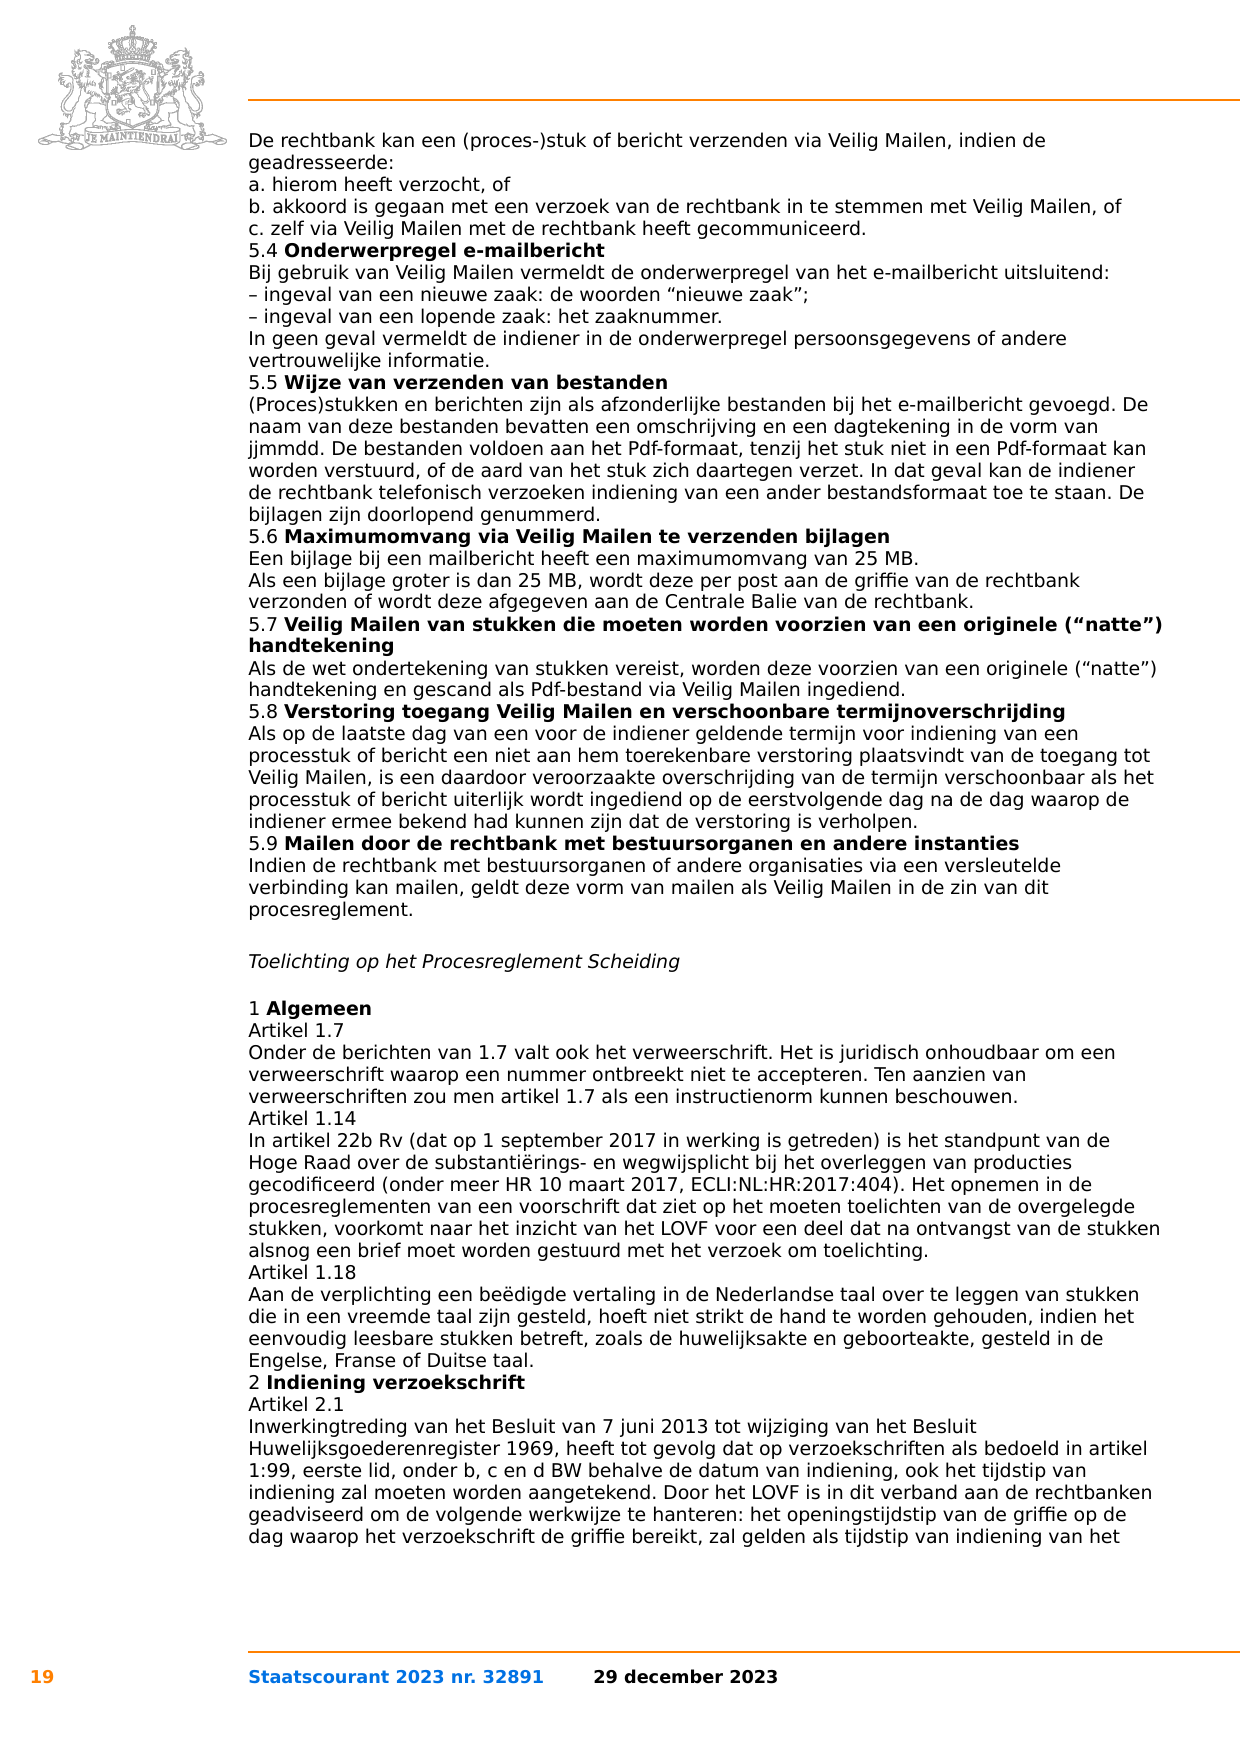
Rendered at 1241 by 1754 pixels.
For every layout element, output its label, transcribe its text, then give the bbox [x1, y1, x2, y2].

text In geen geval vermeldt de indiener in de onderwerpregel persoonsgegevens of andere vertrouwelijke informatie. [248, 328, 1163, 372]
text 5.8 Verstoring toegang Veilig Mailen en verschoonbare termijnoverschrijding [248, 701, 1163, 723]
picture [38, 25, 227, 150]
text a. hierom heeft verzocht, of [248, 174, 1163, 196]
text Inwerkingtreding van het Besluit van 7 juni 2013 tot wijziging van het Besluit Huwelijksgoederenregister 1969, heeft tot gevolg dat op verzoekschriften als bedoeld in artikel 1:99, eerste lid, onder b, c en d BW behalve de datum van indiening, ook het tijdstip van indiening zal moeten worden aangetekend. Door het LOVF is in dit verband aan de rechtbanken geadviseerd om de volgende werkwijze te hanteren: het openingstijdstip van de griffie op de dag waarop het verzoekschrift de griffie bereikt, zal gelden als tijdstip van indiening van het [248, 1416, 1163, 1548]
subtitle Toelichting op het Procesreglement Scheiding [248, 951, 1163, 973]
text Als een bijlage groter is dan 25 MB, wordt deze per post aan de griffie van de rechtbank verzonden of wordt deze afgegeven aan de Centrale Balie van de rechtbank. [248, 569, 1163, 613]
text Aan de verplichting een beëdigde vertaling in de Nederlandse taal over te leggen van stukken die in een vreemde taal zijn gesteld, hoeft niet strikt de hand te worden gehouden, indien het eenvoudig leesbare stukken betreft, zoals de huwelijksakte en geboorteakte, gesteld in de Engelse, Franse of Duitse taal. [248, 1284, 1163, 1372]
text Als op de laatste dag van een voor de indiener geldende termijn voor indiening van een processtuk of bericht een niet aan hem toerekenbare verstoring plaatsvindt van de toegang tot Veilig Mailen, is een daardoor veroorzaakte overschrijding van de termijn verschoonbaar als het processtuk of bericht uiterlijk wordt ingediend op de eerstvolgende dag na de dag waarop de indiener ermee bekend had kunnen zijn dat de verstoring is verholpen. [248, 723, 1163, 833]
text Onder de berichten van 1.7 valt ook het verweerschrift. Het is juridisch onhoudbaar om een verweerschrift waarop een nummer ontbreekt niet te accepteren. Ten aanzien van verweerschriften zou men artikel 1.7 als een instructienorm kunnen beschouwen. [248, 1042, 1163, 1108]
text b. akkoord is gegaan met een verzoek van de rechtbank in te stemmen met Veilig Mailen, of [248, 196, 1163, 218]
text – ingeval van een lopende zaak: het zaaknummer. [248, 306, 1163, 328]
text Artikel 1.14 [248, 1108, 1163, 1130]
text Artikel 1.7 [248, 1020, 1163, 1042]
text Bij gebruik van Veilig Mailen vermeldt de onderwerpregel van het e-mailbericht uitsluitend: [248, 262, 1163, 284]
text Artikel 2.1 [248, 1394, 1163, 1416]
text 5.9 Mailen door de rechtbank met bestuursorganen en andere instanties [248, 833, 1163, 855]
text Indien de rechtbank met bestuursorganen of andere organisaties via een versleutelde verbinding kan mailen, geldt deze vorm van mailen als Veilig Mailen in de zin van dit procesreglement. [248, 855, 1163, 921]
text 2 Indiening verzoekschrift [248, 1372, 1163, 1394]
text Als de wet ondertekening van stukken vereist, worden deze voorzien van een originele (“natte”) handtekening en gescand als Pdf-bestand via Veilig Mailen ingediend. [248, 657, 1163, 701]
text De rechtbank kan een (proces-)stuk of bericht verzenden via Veilig Mailen, indien de geadresseerde: [248, 130, 1163, 174]
text 1 Algemeen [248, 998, 1163, 1020]
text 5.5 Wijze van verzenden van bestanden [248, 372, 1163, 394]
text In artikel 22b Rv (dat op 1 september 2017 in werking is getreden) is het standpunt van de Hoge Raad over de substantiërings- en wegwijsplicht bij het overleggen van producties gecodificeerd (onder meer HR 10 maart 2017, ECLI:NL:HR:2017:404). Het opnemen in de procesreglementen van een voorschrift dat ziet op het moeten toelichten van de overgelegde stukken, voorkomt naar het inzicht van het LOVF voor een deel dat na ontvangst van de stukken alsnog een brief moet worden gestuurd met het verzoek om toelichting. [248, 1130, 1163, 1262]
text c. zelf via Veilig Mailen met de rechtbank heeft gecommuniceerd. [248, 218, 1163, 240]
text 5.6 Maximumomvang via Veilig Mailen te verzenden bijlagen [248, 526, 1163, 547]
text (Proces)stukken en berichten zijn als afzonderlijke bestanden bij het e-mailbericht gevoegd. De naam van deze bestanden bevatten een omschrijving en een dagtekening in de vorm van jjmmdd. De bestanden voldoen aan het Pdf-formaat, tenzij het stuk niet in een Pdf-formaat kan worden verstuurd, of de aard van het stuk zich daartegen verzet. In dat geval kan de indiener de rechtbank telefonisch verzoeken indiening van een ander bestandsformaat toe te staan. De bijlagen zijn doorlopend genummerd. [248, 394, 1163, 526]
text Artikel 1.18 [248, 1262, 1163, 1284]
text – ingeval van een nieuwe zaak: de woorden “nieuwe zaak”; [248, 284, 1163, 306]
text 5.7 Veilig Mailen van stukken die moeten worden voorzien van een originele (“natte”) handtekening [248, 613, 1163, 657]
text Een bijlage bij een mailbericht heeft een maximumomvang van 25 MB. [248, 547, 1163, 569]
text 5.4 Onderwerpregel e-mailbericht [248, 240, 1163, 262]
